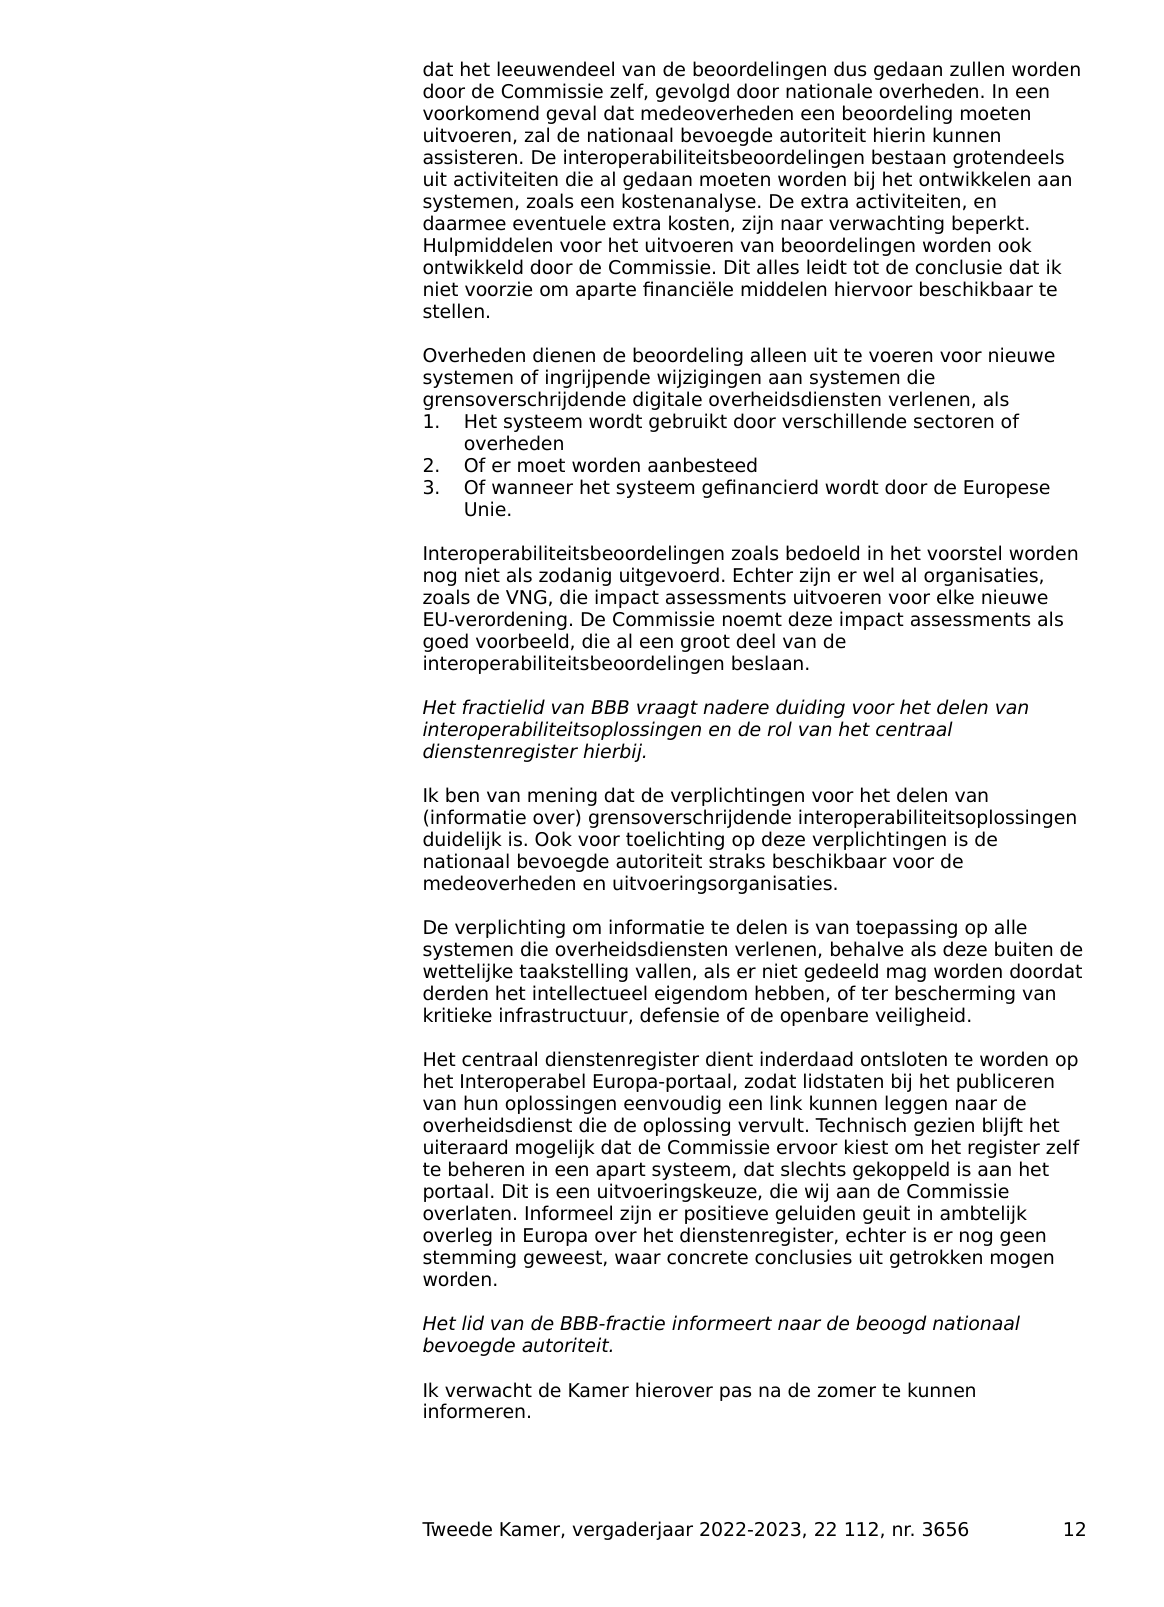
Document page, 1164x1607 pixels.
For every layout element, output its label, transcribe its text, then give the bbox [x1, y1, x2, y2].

text Ik ben van mening dat de verplichtingen voor het delen van (informatie over) grensoverschrijdende interoperabiliteitsoplossingen duidelijk is. Ook voor toelichting op deze verplichtingen is de nationaal bevoegde autoriteit straks beschikbaar voor de medeoverheden en uitvoeringsorganisaties. [422, 785, 1087, 895]
text Overheden dienen de beoordeling alleen uit te voeren voor nieuwe systemen of ingrijpende wijzigingen aan systemen die grensoverschrijdende digitale overheidsdiensten verlenen, als [422, 345, 1087, 411]
text Het centraal dienstenregister dient inderdaad ontsloten te worden op het Interoperabel Europa-portaal, zodat lidstaten bij het publiceren van hun oplossingen eenvoudig een link kunnen leggen naar de overheidsdienst die de oplossing vervult. Technisch gezien blijft het uiteraard mogelijk dat de Commissie ervoor kiest om het register zelf te beheren in een apart systeem, dat slechts gekoppeld is aan het portaal. Dit is een uitvoeringskeuze, die wij aan de Commissie overlaten. Informeel zijn er positieve geluiden geuit in ambtelijk overleg in Europa over het dienstenregister, echter is er nog geen stemming geweest, waar concrete conclusies uit getrokken mogen worden. [422, 1049, 1087, 1291]
text 2. Of er moet worden aanbesteed [422, 455, 1087, 477]
text Ik verwacht de Kamer hierover pas na de zomer te kunnen informeren. [422, 1379, 1087, 1423]
text De verplichting om informatie te delen is van toepassing op alle systemen die overheidsdiensten verlenen, behalve als deze buiten de wettelijke taakstelling vallen, als er niet gedeeld mag worden doordat derden het intellectueel eigendom hebben, of ter bescherming van kritieke infrastructuur, defensie of de openbare veiligheid. [422, 917, 1087, 1027]
text 1. Het systeem wordt gebruikt door verschillende sectoren of overheden [422, 411, 1087, 455]
text dat het leeuwendeel van de beoordelingen dus gedaan zullen worden door de Commissie zelf, gevolgd door nationale overheden. In een voorkomend geval dat medeoverheden een beoordeling moeten uitvoeren, zal de nationaal bevoegde autoriteit hierin kunnen assisteren. De interoperabiliteitsbeoordelingen bestaan grotendeels uit activiteiten die al gedaan moeten worden bij het ontwikkelen aan systemen, zoals een kostenanalyse. De extra activiteiten, en daarmee eventuele extra kosten, zijn naar verwachting beperkt. Hulpmiddelen voor het uitvoeren van beoordelingen worden ook ontwikkeld door de Commissie. Dit alles leidt tot de conclusie dat ik niet voorzie om aparte financiële middelen hiervoor beschikbaar te stellen. [422, 59, 1087, 323]
text Het lid van de BBB-fractie informeert naar de beoogd nationaal bevoegde autoriteit. [422, 1313, 1087, 1357]
text Interoperabiliteitsbeoordelingen zoals bedoeld in het voorstel worden nog niet als zodanig uitgevoerd. Echter zijn er wel al organisaties, zoals de VNG, die impact assessments uitvoeren voor elke nieuwe EU-verordening. De Commissie noemt deze impact assessments als goed voorbeeld, die al een groot deel van de interoperabiliteitsbeoordelingen beslaan. [422, 543, 1087, 675]
text 3. Of wanneer het systeem gefinancierd wordt door de Europese Unie. [422, 477, 1087, 521]
text Het fractielid van BBB vraagt nadere duiding voor het delen van interoperabiliteitsoplossingen en de rol van het centraal dienstenregister hierbij. [422, 697, 1087, 763]
